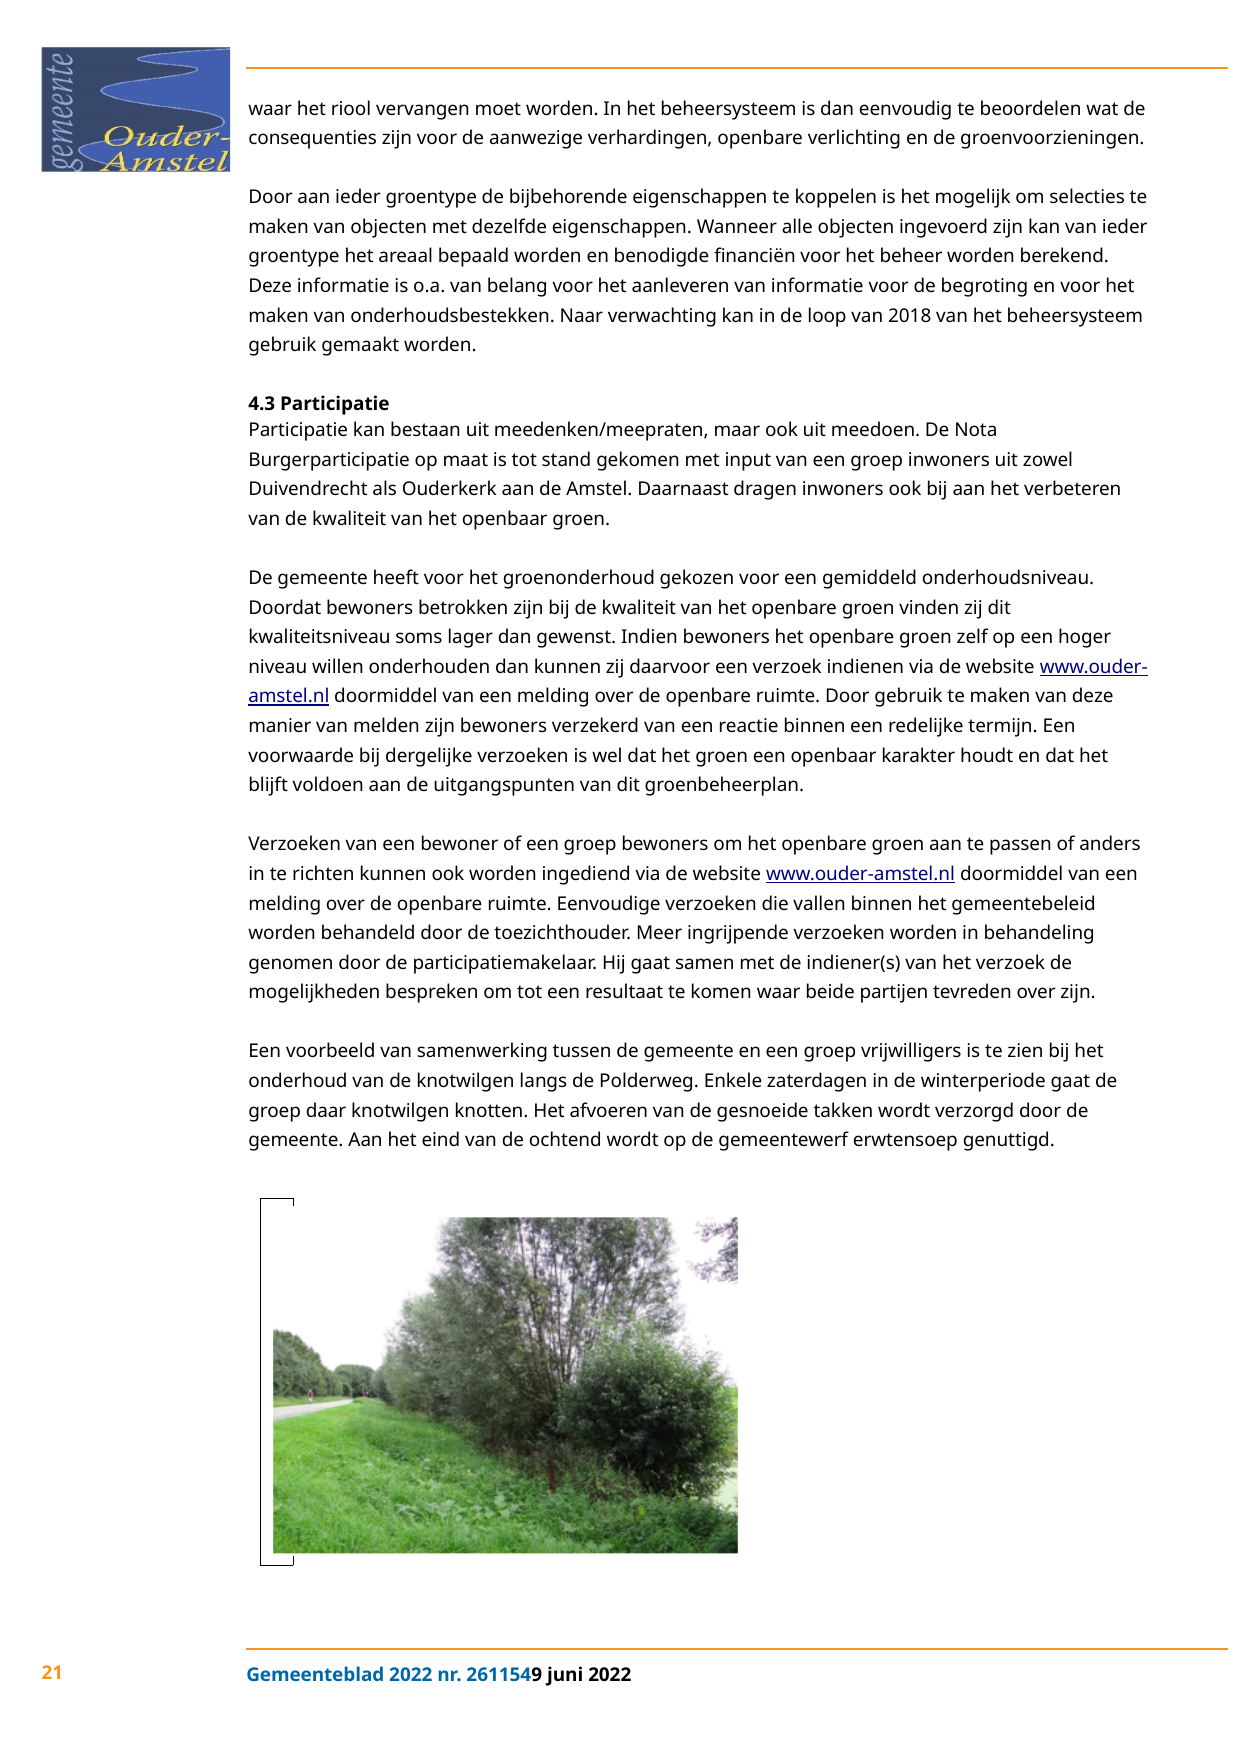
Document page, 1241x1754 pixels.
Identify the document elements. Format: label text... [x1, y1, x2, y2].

text Een voorbeeld van samenwerking tussen de gemeente en een groep vrijwilligers is te zien bij het onderhoud van de knotwilgen langs de Polderweg. Enkele zaterdagen in de winterperiode gaat de groep daar knotwilgen knotten. Het afvoeren van de gesnoeide takken wordt verzorgd door de gemeente. Aan het eind van de ochtend wordt op de gemeentewerf erwtensoep genuttigd. [248, 1038, 1152, 1152]
picture [41, 47, 231, 172]
text Participatie kan bestaan uit meedenken/meepraten, maar ook uit meedoen. De Nota Burgerparticipatie op maat is tot stand gekomen met input van een groep inwoners uit zowel Duivendrecht als Ouderkerk aan de Amstel. Daarnaast dragen inwoners ook bij aan het verbeteren van de kwaliteit van het openbaar groen. [248, 416, 1152, 531]
text De gemeente heeft voor het groenonderhoud gekozen voor een gemiddeld onderhoudsniveau. Doordat bewoners betrokken zijn bij de kwaliteit van het openbare groen vinden zij dit kwaliteitsniveau soms lager dan gewenst. Indien bewoners het openbare groen zelf op een hoger niveau willen onderhouden dan kunnen zij daarvoor een verzoek indienen via de website www.ouder-amstel.nl doormiddel van een melding over de openbare ruimte. Door gebruik te maken van deze manier van melden zijn bewoners verzekerd van een reactie binnen een redelijke termijn. Een voorwaarde bij dergelijke verzoeken is wel dat het groen een openbaar karakter houdt en dat het blijft voldoen aan de uitgangspunten van dit groenbeheerplan. [248, 564, 1152, 797]
text waar het riool vervangen moet worden. In het beheersysteem is dan eenvoudig te beoordelen wat de consequenties zijn voor de aanwezige verhardingen, openbare verlichting en de groenvoorzieningen. [248, 95, 1152, 150]
picture [268, 1206, 742, 1556]
text Verzoeken van een bewoner of een groep bewoners om het openbare groen aan te passen of anders in te richten kunnen ook worden ingediend via de website www.ouder-amstel.nl doormiddel van een melding over de openbare ruimte. Eenvoudige verzoeken die vallen binnen het gemeentebeleid worden behandeld door de toezichthouder. Meer ingrijpende verzoeken worden in behandeling genomen door de participatiemakelaar. Hij gaat samen met de indiener(s) van het verzoek de mogelijkheden bespreken om tot een resultaat te komen waar beide partijen tevreden over zijn. [248, 831, 1152, 1004]
text 4.3 Participatie [248, 391, 1152, 416]
text Door aan ieder groentype de bijbehorende eigenschappen te koppelen is het mogelijk om selecties te maken van objecten met dezelfde eigenschappen. Wanneer alle objecten ingevoerd zijn kan van ieder groentype het areaal bepaald worden en benodigde financiën voor het beheer worden berekend. Deze informatie is o.a. van belang voor het aanleveren van informatie voor de begroting en voor het maken van onderhoudsbestekken. Naar verwachting kan in de loop van 2018 van het beheersysteem gebruik gemaakt worden. [248, 183, 1152, 357]
